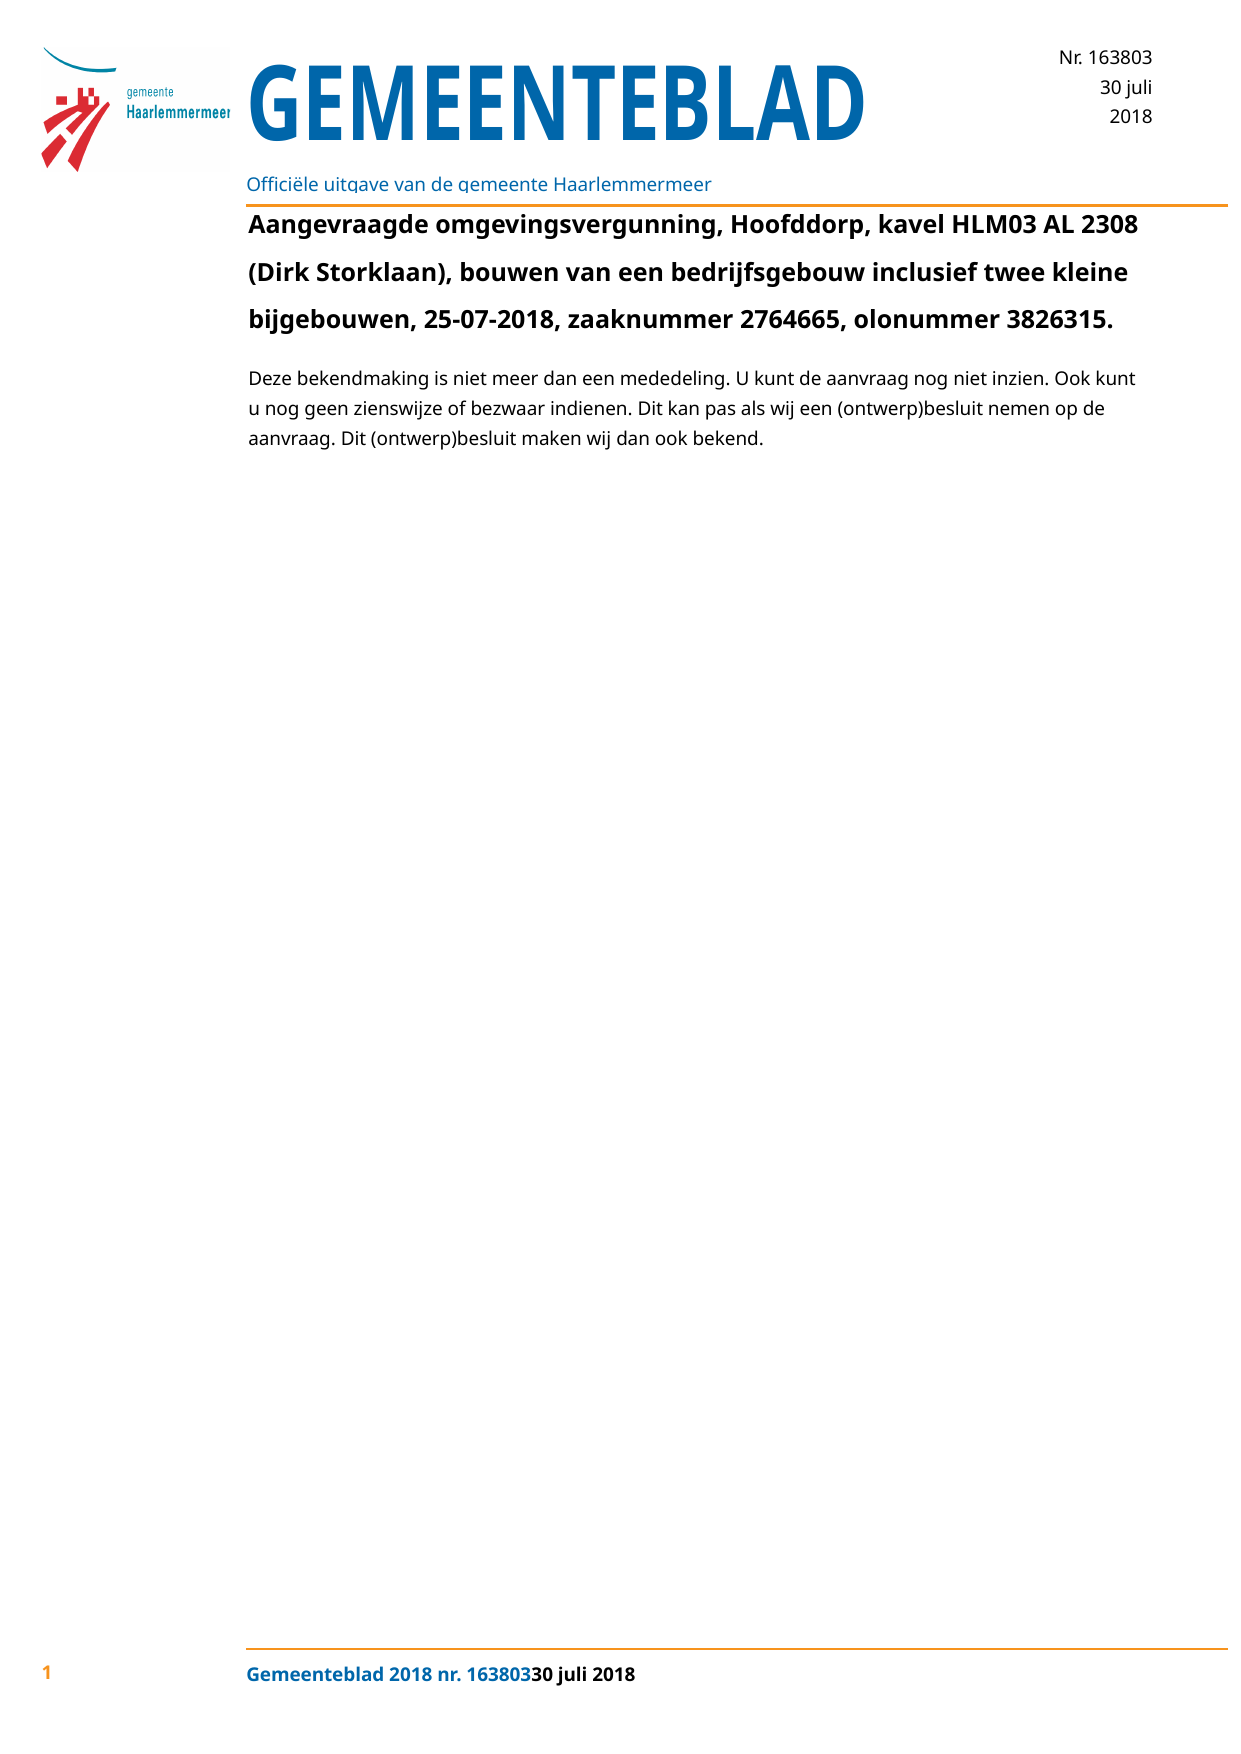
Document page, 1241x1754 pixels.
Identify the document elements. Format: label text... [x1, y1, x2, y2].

text Deze bekendmaking is niet meer dan een mededeling. U kunt de aanvraag nog niet inzien. Ook kunt u nog geen zienswijze of bezwaar indienen. Dit kan pas als wij een (ontwerp)besluit nemen op de aanvraag. Dit (ontwerp)besluit maken wij dan ook bekend. [248, 366, 1152, 450]
text Aangevraagde omgevingsvergunning, Hoofddorp, kavel HLM03 AL 2308 (Dirk Storklaan), bouwen van een bedrijfsgebouw inclusief twee kleine bijgebouwen, 25-07-2018, zaaknummer 2764665, olonummer 3826315. [248, 207, 1152, 336]
picture [41, 47, 231, 172]
